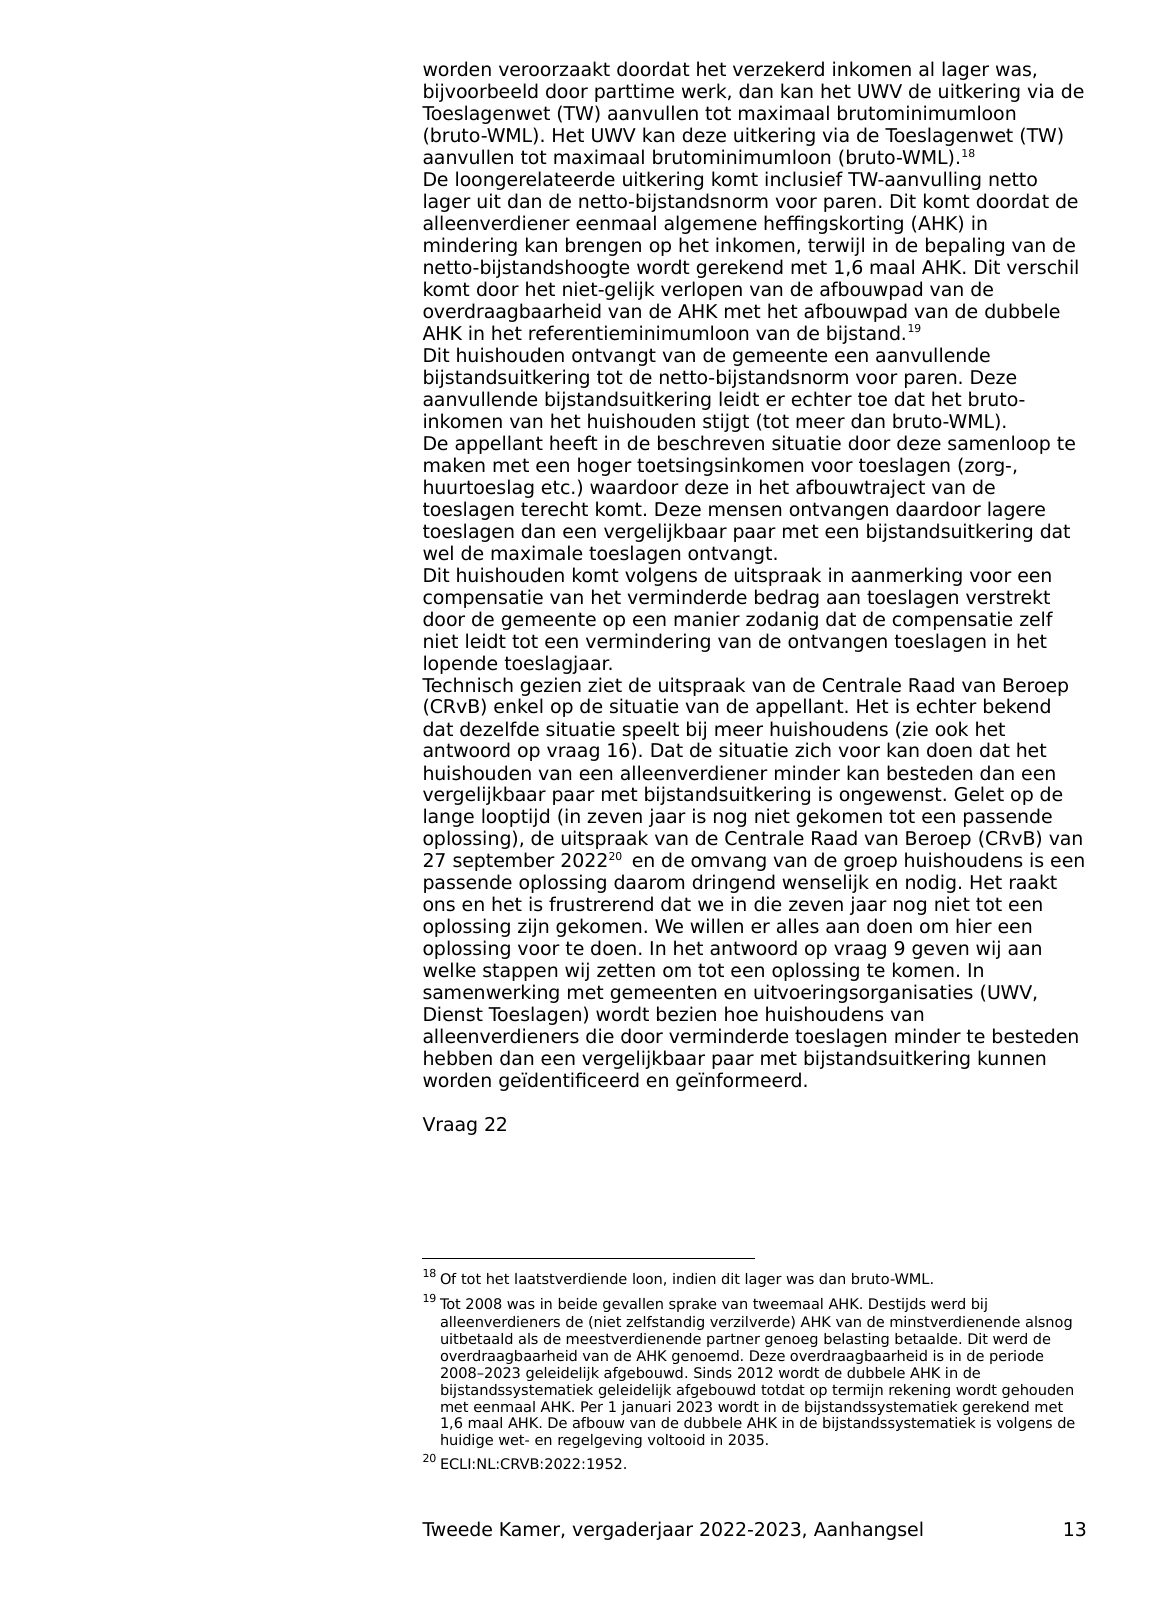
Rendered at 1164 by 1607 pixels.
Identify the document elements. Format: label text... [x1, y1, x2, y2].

text De loongerelateerde uitkering komt inclusief TW-aanvulling netto lager uit dan de netto-bijstandsnorm voor paren. Dit komt doordat de alleenverdiener eenmaal algemene heffingskorting (AHK) in mindering kan brengen op het inkomen, terwijl in de bepaling van de netto-bijstandshoogte wordt gerekend met 1,6 maal AHK. Dit verschil komt door het niet-gelijk verlopen van de afbouwpad van de overdraagbaarheid van de AHK met het afbouwpad van de dubbele AHK in het referentieminimumloon van de bijstand. [422, 169, 1087, 345]
text Technisch gezien ziet de uitspraak van de Centrale Raad van Beroep (CRvB) enkel op de situatie van de appellant. Het is echter bekend dat dezelfde situatie speelt bij meer huishoudens (zie ook het antwoord op vraag 16). Dat de situatie zich voor kan doen dat het huishouden van een alleenverdiener minder kan besteden dan een vergelijkbaar paar met bijstandsuitkering is ongewenst. Gelet op de lange looptijd (in zeven jaar is nog niet gekomen tot een passende oplossing), de uitspraak van de Centrale Raad van Beroep (CRvB) van 27 september 2022 en de omvang van de groep huishoudens is een passende oplossing daarom dringend wenselijk en nodig. Het raakt ons en het is frustrerend dat we in die zeven jaar nog niet tot een oplossing zijn gekomen. We willen er alles aan doen om hier een oplossing voor te doen. In het antwoord op vraag 9 geven wij aan welke stappen wij zetten om tot een oplossing te komen. In samenwerking met gemeenten en uitvoeringsorganisaties (UWV, Dienst Toeslagen) wordt bezien hoe huishoudens van alleenverdieners die door verminderde toeslagen minder te besteden hebben dan een vergelijkbaar paar met bijstandsuitkering kunnen worden geïdentificeerd en geïnformeerd. [422, 674, 1087, 1092]
text Dit huishouden ontvangt van de gemeente een aanvullende bijstandsuitkering tot de netto-bijstandsnorm voor paren. Deze aanvullende bijstandsuitkering leidt er echter toe dat het bruto-inkomen van het huishouden stijgt (tot meer dan bruto-WML). [422, 345, 1087, 433]
text Of tot het laatstverdiende loon, indien dit lager was dan bruto-WML. [422, 1267, 1087, 1289]
text Dit huishouden komt volgens de uitspraak in aanmerking voor een compensatie van het verminderde bedrag aan toeslagen verstrekt door de gemeente op een manier zodanig dat de compensatie zelf niet leidt tot een vermindering van de ontvangen toeslagen in het lopende toeslagjaar. [422, 564, 1087, 674]
text De appellant heeft in de beschreven situatie door deze samenloop te maken met een hoger toetsingsinkomen voor toeslagen (zorg-, huurtoeslag etc.) waardoor deze in het afbouwtraject van de toeslagen terecht komt. Deze mensen ontvangen daardoor lagere toeslagen dan een vergelijkbaar paar met een bijstandsuitkering dat wel de maximale toeslagen ontvangt. [422, 433, 1087, 564]
text worden veroorzaakt doordat het verzekerd inkomen al lager was, bijvoorbeeld door parttime werk, dan kan het UWV de uitkering via de Toeslagenwet (TW) aanvullen tot maximaal brutominimumloon (bruto-WML). Het UWV kan deze uitkering via de Toeslagenwet (TW) aanvullen tot maximaal brutominimumloon (bruto-WML). [422, 59, 1087, 169]
text Tot 2008 was in beide gevallen sprake van tweemaal AHK. Destijds werd bij alleenverdieners de (niet zelfstandig verzilverde) AHK van de minstverdienende alsnog uitbetaald als de meestverdienende partner genoeg belasting betaalde. Dit werd de overdraagbaarheid van de AHK genoemd. Deze overdraagbaarheid is in de periode 2008–2023 geleidelijk afgebouwd. Sinds 2012 wordt de dubbele AHK in de bijstandssystematiek geleidelijk afgebouwd totdat op termijn rekening wordt gehouden met eenmaal AHK. Per 1 januari 2023 wordt in de bijstandssystematiek gerekend met 1,6 maal AHK. De afbouw van de dubbele AHK in de bijstandssystematiek is volgens de huidige wet- en regelgeving voltooid in 2035. [422, 1292, 1087, 1449]
text Vraag 22 [422, 1114, 1087, 1136]
text ECLI:NL:CRVB:2022:1952. [422, 1452, 1087, 1474]
